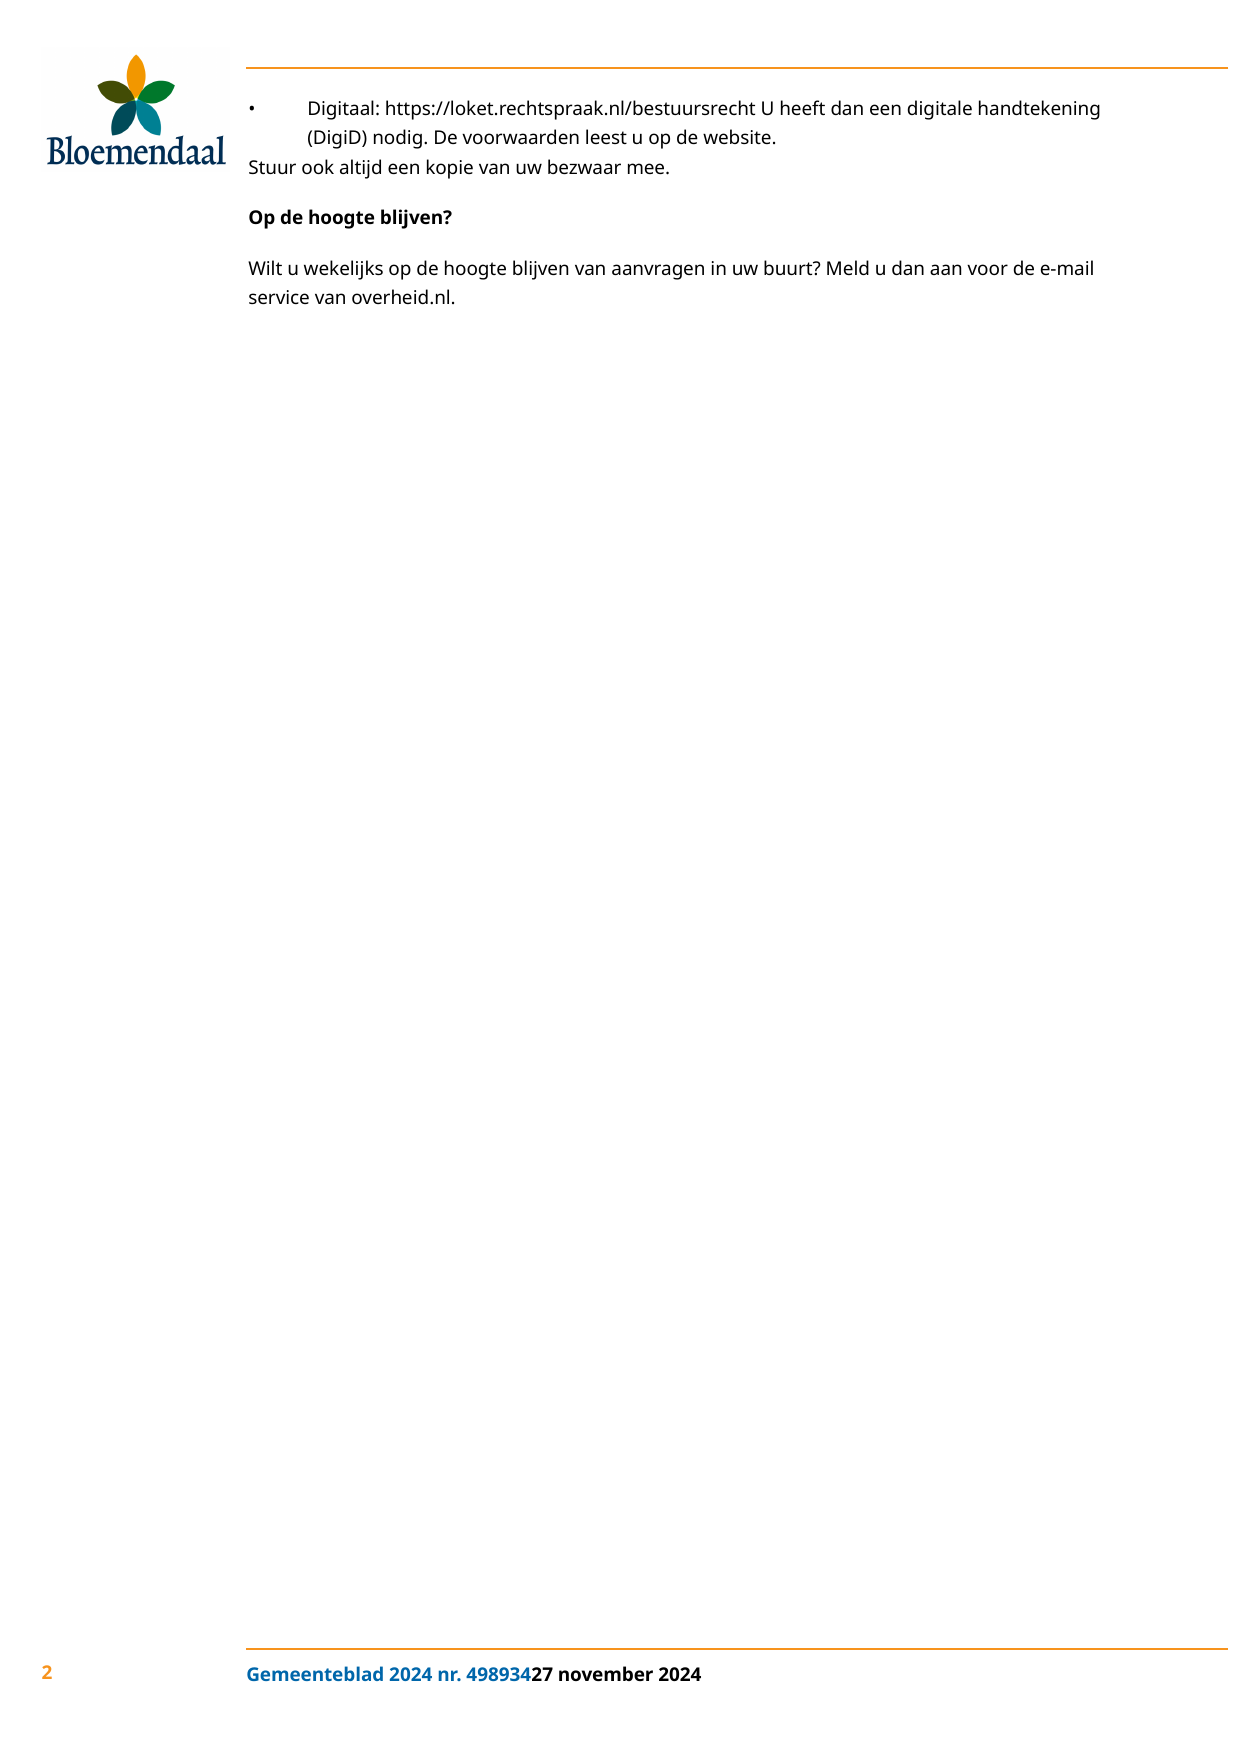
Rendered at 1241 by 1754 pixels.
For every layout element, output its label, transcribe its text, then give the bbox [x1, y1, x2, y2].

text Stuur ook altijd een kopie van uw bezwaar mee. [248, 154, 1152, 180]
list Digitaal: https://loket.rechtspraak.nl/bestuursrecht U heeft dan een digitale handtekening (DigiD) nodig. De voorwaarden leest u op de website. [248, 95, 1152, 150]
text Op de hoogte blijven? [248, 204, 1152, 230]
text Wilt u wekelijks op de hoogte blijven van aanvragen in uw buurt? Meld u dan aan voor de e-mail service van overheid.nl. [248, 255, 1152, 310]
picture [41, 47, 231, 172]
